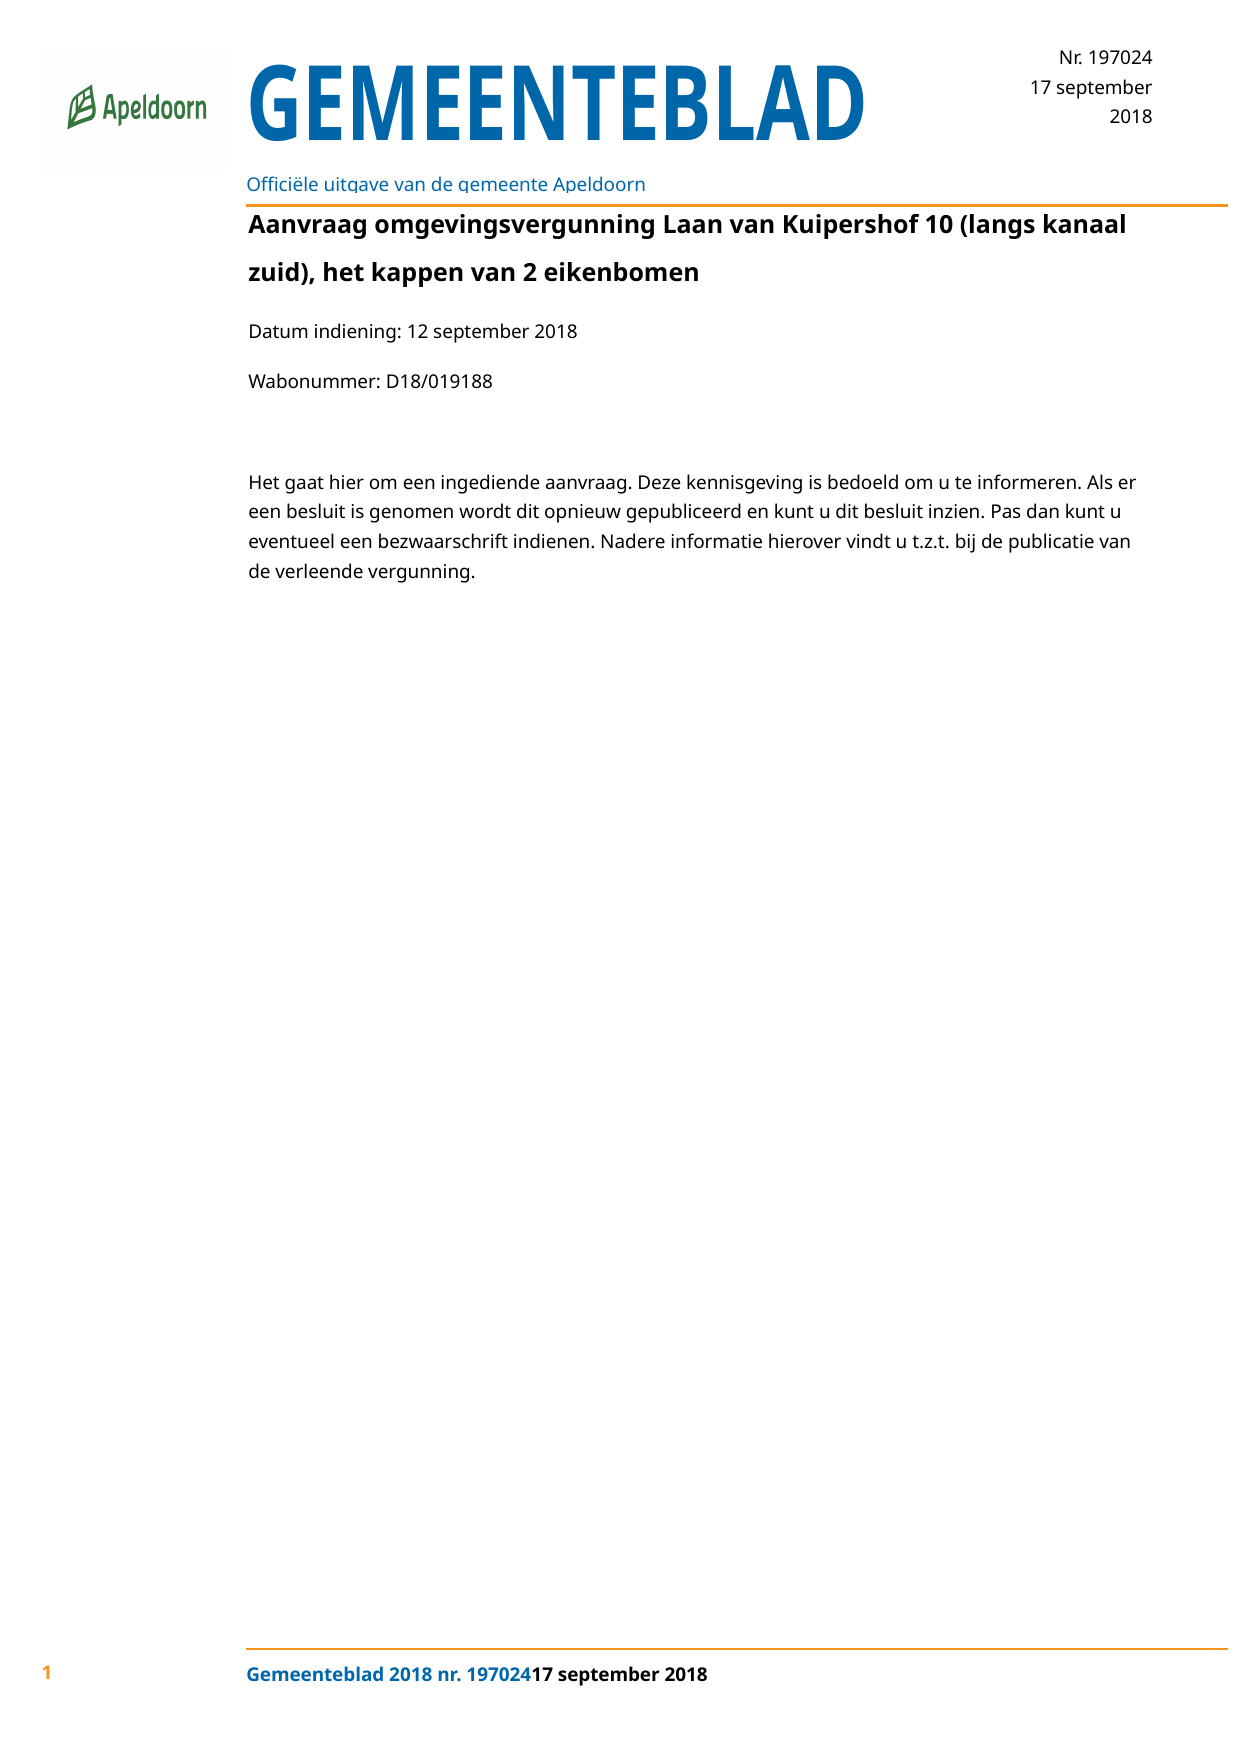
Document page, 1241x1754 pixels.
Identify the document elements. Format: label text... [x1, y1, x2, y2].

text Aanvraag omgevingsvergunning Laan van Kuipershof 10 (langs kanaal zuid), het kappen van 2 eikenbomen [248, 207, 1152, 288]
picture [41, 47, 231, 172]
text Datum indiening: 12 september 2018 [248, 318, 1152, 344]
text Het gaat hier om een ingediende aanvraag. Deze kennisgeving is bedoeld om u te informeren. Als er een besluit is genomen wordt dit opnieuw gepubliceerd en kunt u dit besluit inzien. Pas dan kunt u eventueel een bezwaarschrift indienen. Nadere informatie hierover vindt u t.z.t. bij de publicatie van de verleende vergunning. [248, 469, 1152, 584]
text Wabonummer: D18/019188 [248, 368, 1152, 394]
